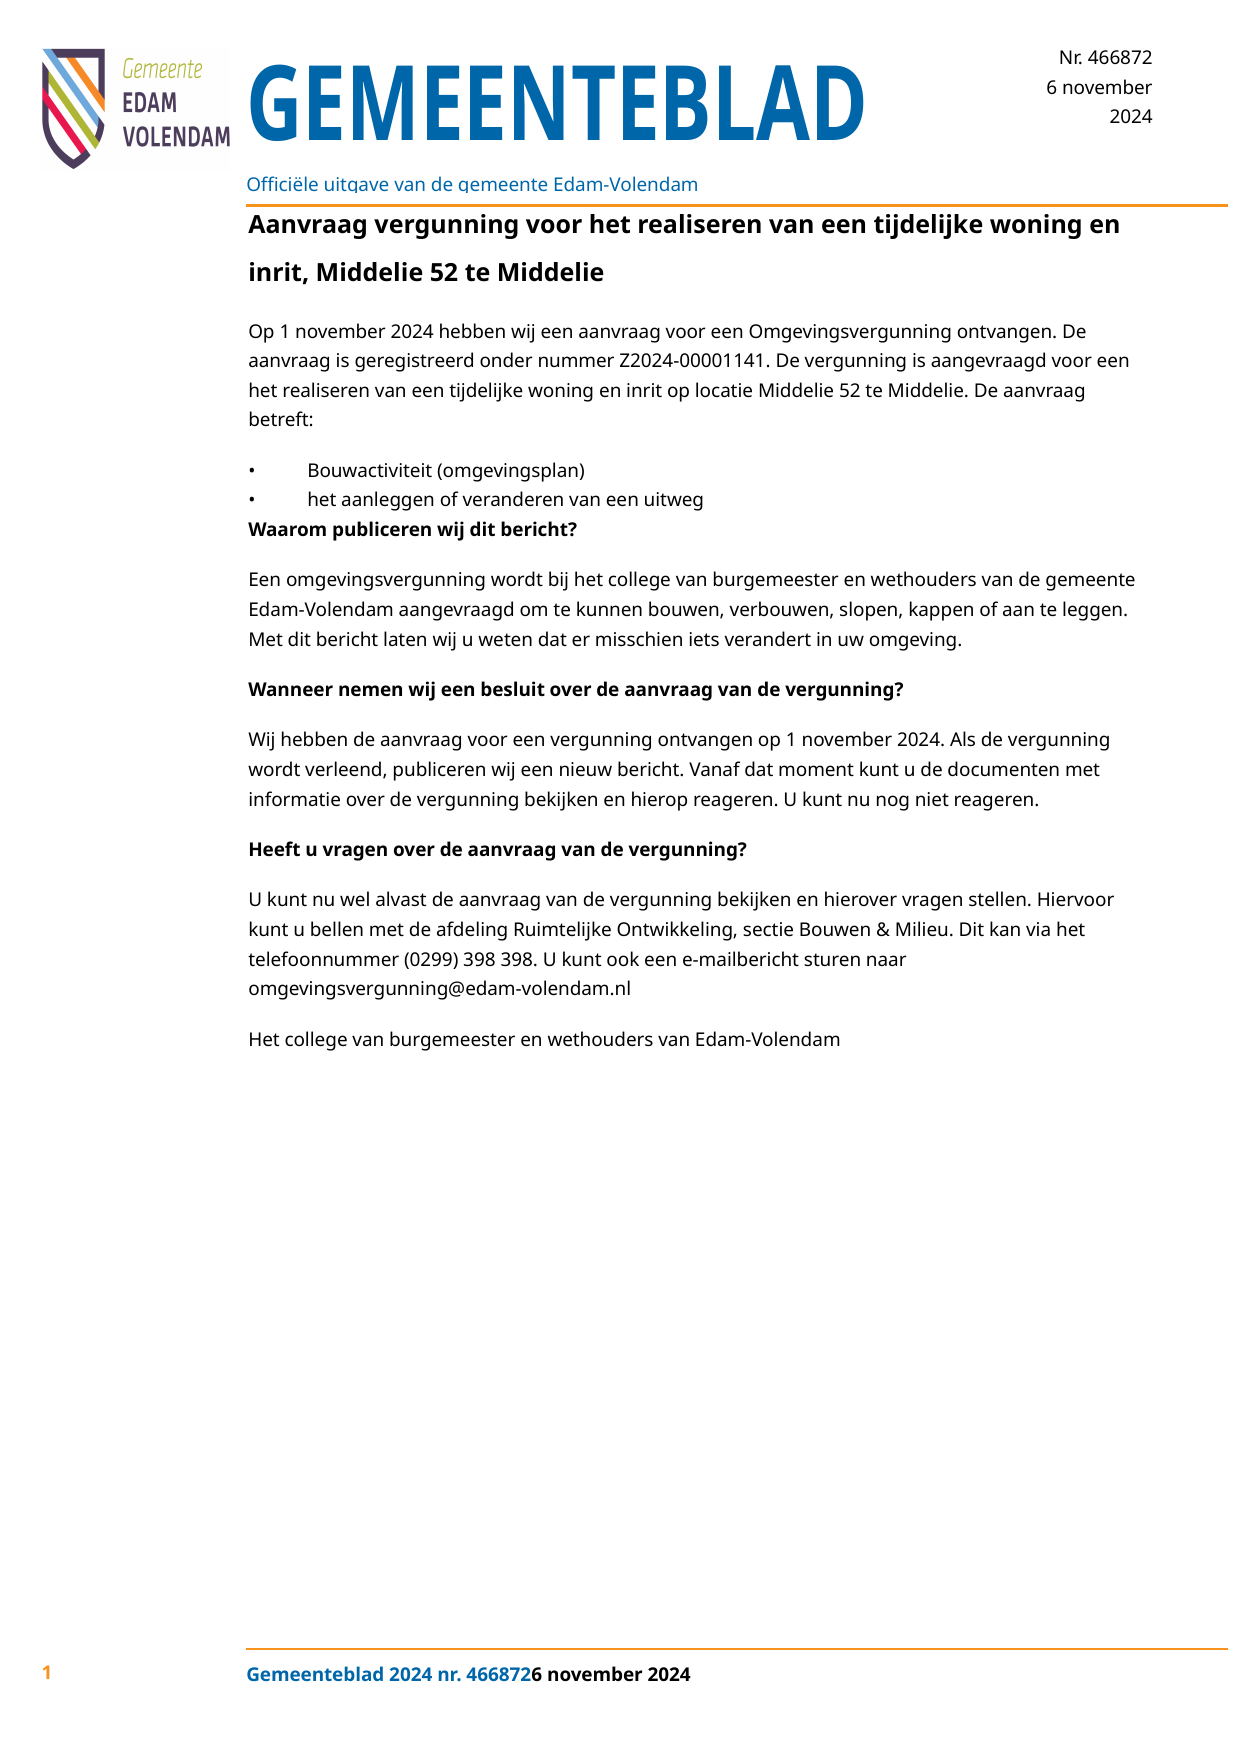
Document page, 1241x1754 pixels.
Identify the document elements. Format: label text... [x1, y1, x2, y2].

text Heeft u vragen over de aanvraag van de vergunning? [248, 836, 1152, 862]
text Het college van burgemeester en wethouders van Edam-Volendam [248, 1026, 1152, 1052]
text Wanneer nemen wij een besluit over de aanvraag van de vergunning? [248, 676, 1152, 702]
text Wij hebben de aanvraag voor een vergunning ontvangen op 1 november 2024. Als de vergunning wordt verleend, publiceren wij een nieuw bericht. Vanaf dat moment kunt u de documenten met informatie over de vergunning bekijken en hierop reageren. U kunt nu nog niet reageren. [248, 727, 1152, 812]
picture [41, 47, 231, 172]
list het aanleggen of veranderen van een uitweg [248, 487, 1152, 512]
list Bouwactiviteit (omgevingsplan) [248, 457, 1152, 483]
text Een omgevingsvergunning wordt bij het college van burgemeester en wethouders van de gemeente Edam-Volendam aangevraagd om te kunnen bouwen, verbouwen, slopen, kappen of aan te leggen. Met dit bericht laten wij u weten dat er misschien iets verandert in uw omgeving. [248, 567, 1152, 652]
text Aanvraag vergunning voor het realiseren van een tijdelijke woning en inrit, Middelie 52 te Middelie [248, 207, 1152, 288]
text U kunt nu wel alvast de aanvraag van de vergunning bekijken en hierover vragen stellen. Hiervoor kunt u bellen met de afdeling Ruimtelijke Ontwikkeling, sectie Bouwen & Milieu. Dit kan via het telefoonnummer (0299) 398 398. U kunt ook een e-mailbericht sturen naar omgevingsvergunning@edam-volendam.nl [248, 887, 1152, 1001]
text Op 1 november 2024 hebben wij een aanvraag voor een Omgevingsvergunning ontvangen. De aanvraag is geregistreerd onder nummer Z2024-00001141. De vergunning is aangevraagd voor een het realiseren van een tijdelijke woning en inrit op locatie Middelie 52 te Middelie. De aanvraag betreft: [248, 318, 1152, 432]
text Waarom publiceren wij dit bericht? [248, 516, 1152, 542]
